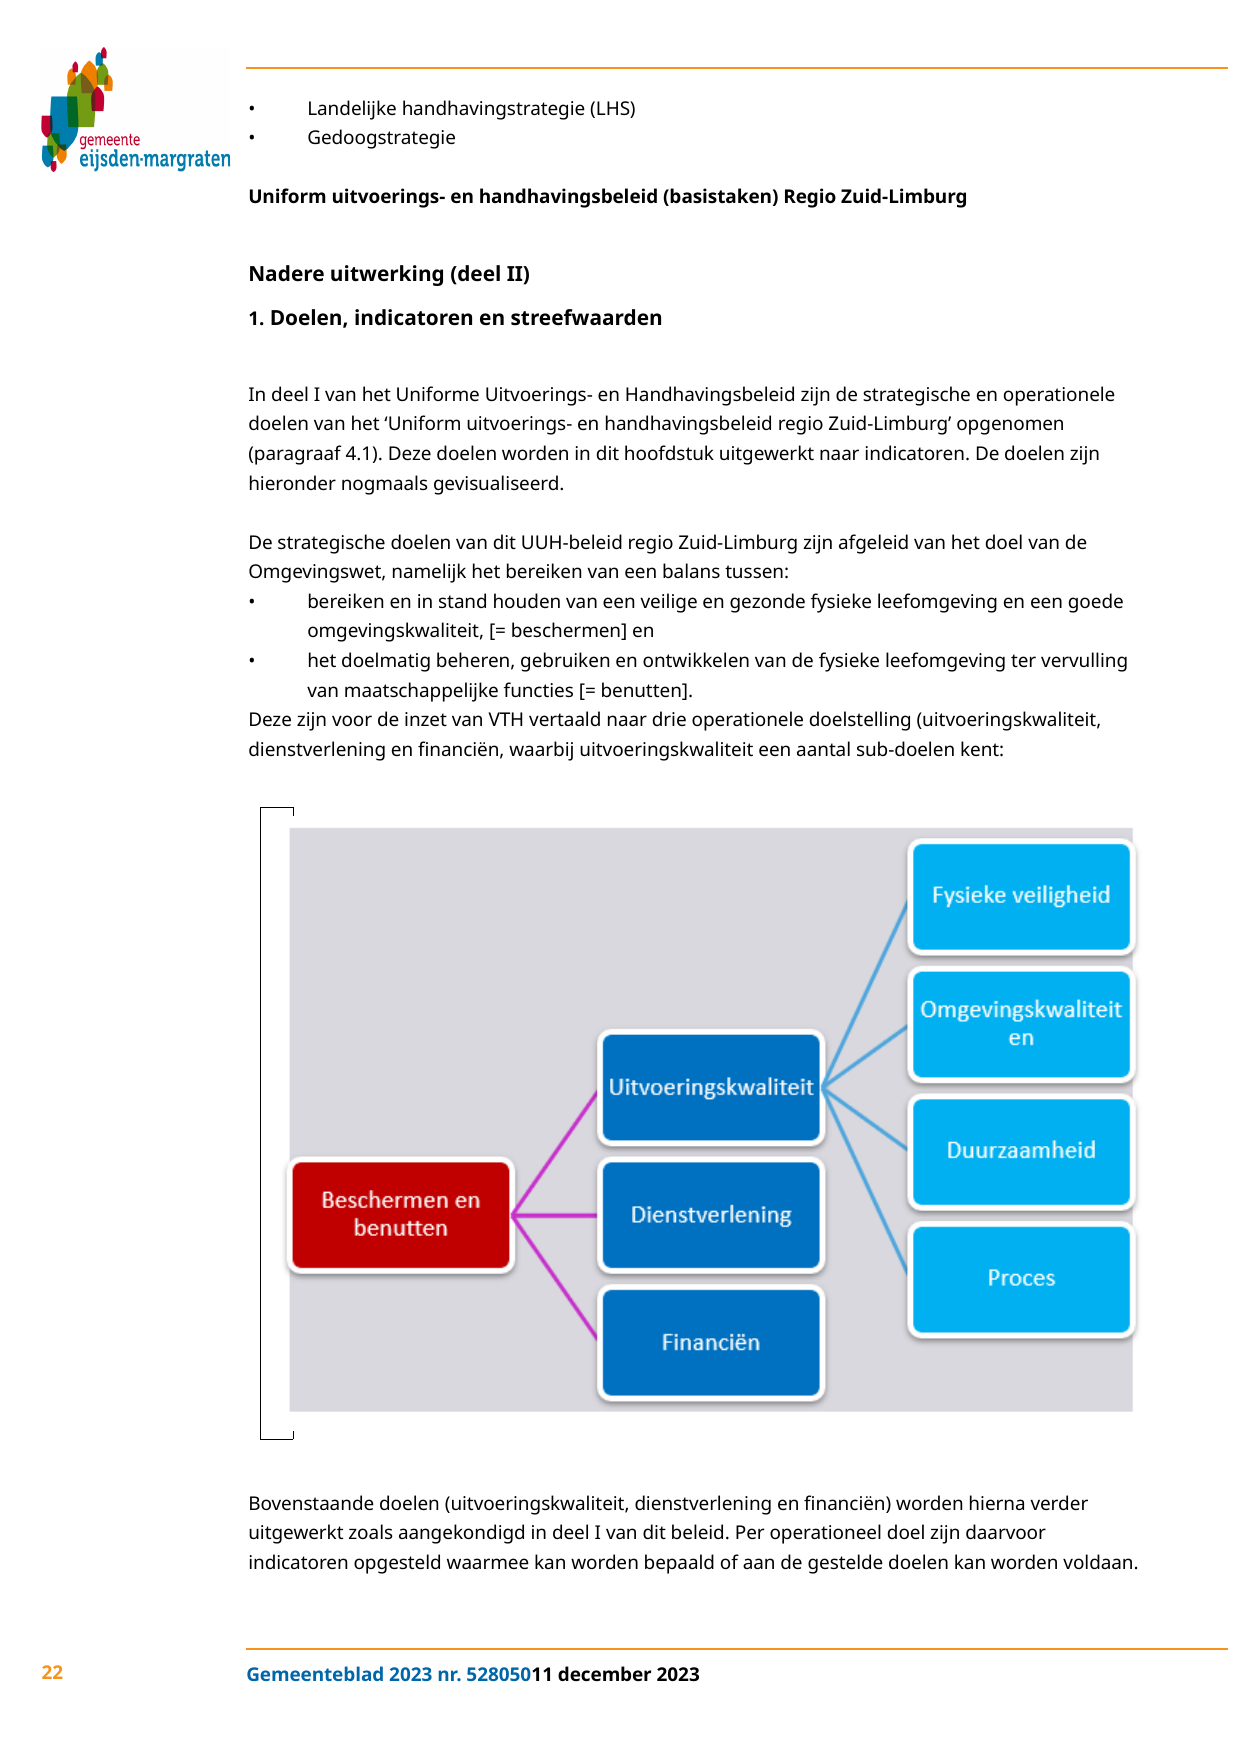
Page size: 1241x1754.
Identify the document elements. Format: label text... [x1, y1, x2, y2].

text Deze zijn voor de inzet van VTH vertaald naar drie operationele doelstelling (uitvoeringskwaliteit, dienstverlening en financiën, waarbij uitvoeringskwaliteit een aantal sub-doelen kent: [248, 706, 1152, 762]
text Bovenstaande doelen (uitvoeringskwaliteit, dienstverlening en financiën) worden hierna verder uitgewerkt zoals aangekondigd in deel I van dit beleid. Per operationeel doel zijn daarvoor indicatoren opgesteld waarmee kan worden bepaald of aan de gestelde doelen kan worden voldaan. [248, 1490, 1152, 1575]
text 1. Doelen, indicatoren en streefwaarden [248, 303, 1152, 332]
text Nadere uitwerking (deel II) [248, 259, 1152, 287]
list bereiken en in stand houden van een veilige en gezonde fysieke leefomgeving en een goede omgevingskwaliteit, [= beschermen] en [248, 588, 1152, 643]
text Uniform uitvoerings- en handhavingsbeleid (basistaken) Regio Zuid-Limburg [248, 183, 1152, 209]
picture [41, 47, 231, 172]
list het doelmatig beheren, gebruiken en ontwikkelen van de fysieke leefomgeving ter vervulling van maatschappelijke functies [= benutten]. [248, 647, 1152, 702]
list Landelijke handhavingstrategie (LHS) [248, 95, 1152, 121]
picture [268, 816, 1155, 1431]
text De strategische doelen van dit UUH-beleid regio Zuid-Limburg zijn afgeleid van het doel van de Omgevingswet, namelijk het bereiken van een balans tussen: [248, 529, 1152, 584]
text In deel I van het Uniforme Uitvoerings- en Handhavingsbeleid zijn de strategische en operationele doelen van het ‘Uniform uitvoerings- en handhavingsbeleid regio Zuid-Limburg’ opgenomen (paragraaf 4.1). Deze doelen worden in dit hoofdstuk uitgewerkt naar indicatoren. De doelen zijn hieronder nogmaals gevisualiseerd. [248, 381, 1152, 495]
list Gedoogstrategie [248, 124, 1152, 150]
